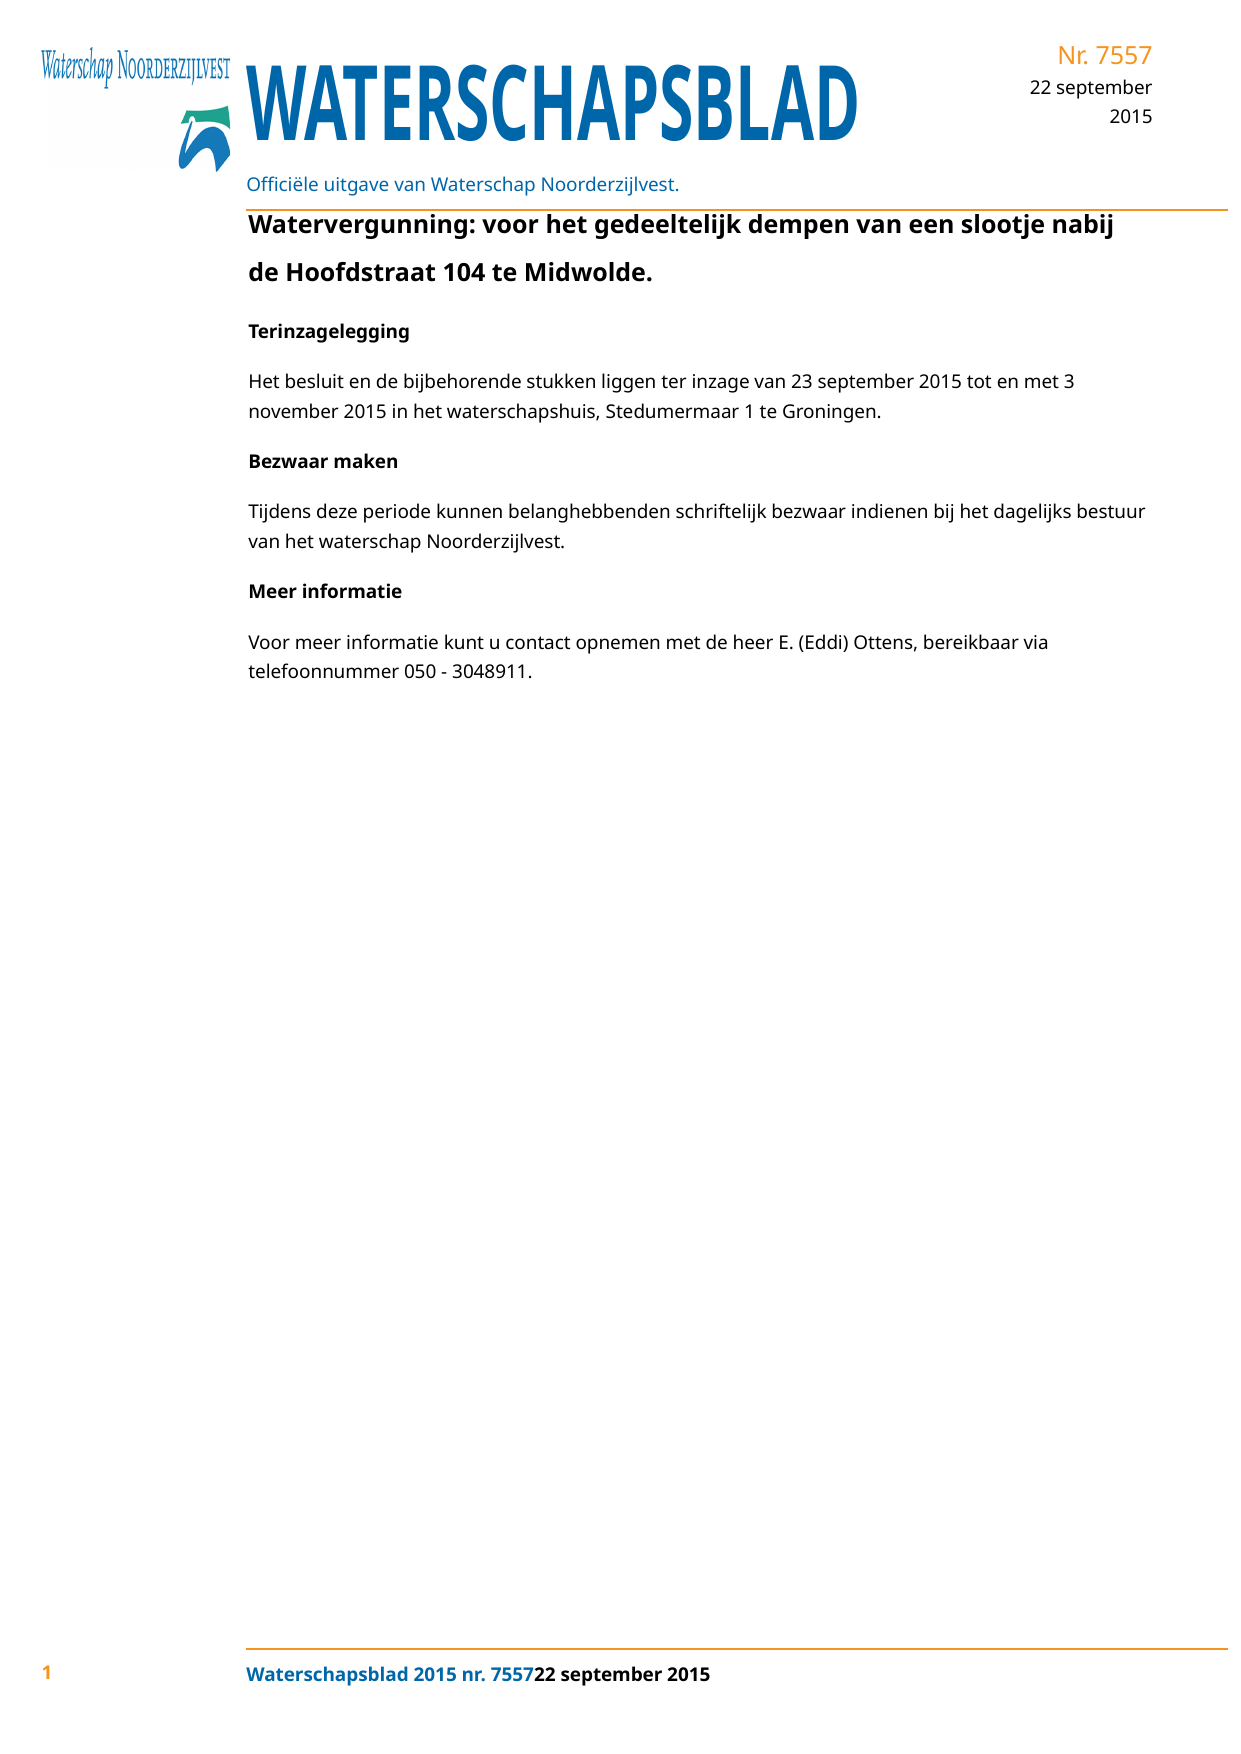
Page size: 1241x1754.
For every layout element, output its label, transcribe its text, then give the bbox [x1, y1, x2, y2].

text Watervergunning: voor het gedeeltelijk dempen van een slootje nabij de Hoofdstraat 104 te Midwolde. [248, 211, 1152, 288]
text Meer informatie [248, 579, 1152, 604]
picture [41, 47, 231, 172]
text Tijdens deze periode kunnen belanghebbenden schriftelijk bezwaar indienen bij het dagelijks bestuur van het waterschap Noorderzijlvest. [248, 499, 1152, 554]
text Terinzagelegging [248, 318, 1152, 344]
text Het besluit en de bijbehorende stukken liggen ter inzage van 23 september 2015 tot en met 3 november 2015 in het waterschapshuis, Stedumermaar 1 te Groningen. [248, 368, 1152, 424]
text Voor meer informatie kunt u contact opnemen met de heer E. (Eddi) Ottens, bereikbaar via telefoonnummer 050 - 3048911. [248, 629, 1152, 684]
text Bezwaar maken [248, 448, 1152, 474]
